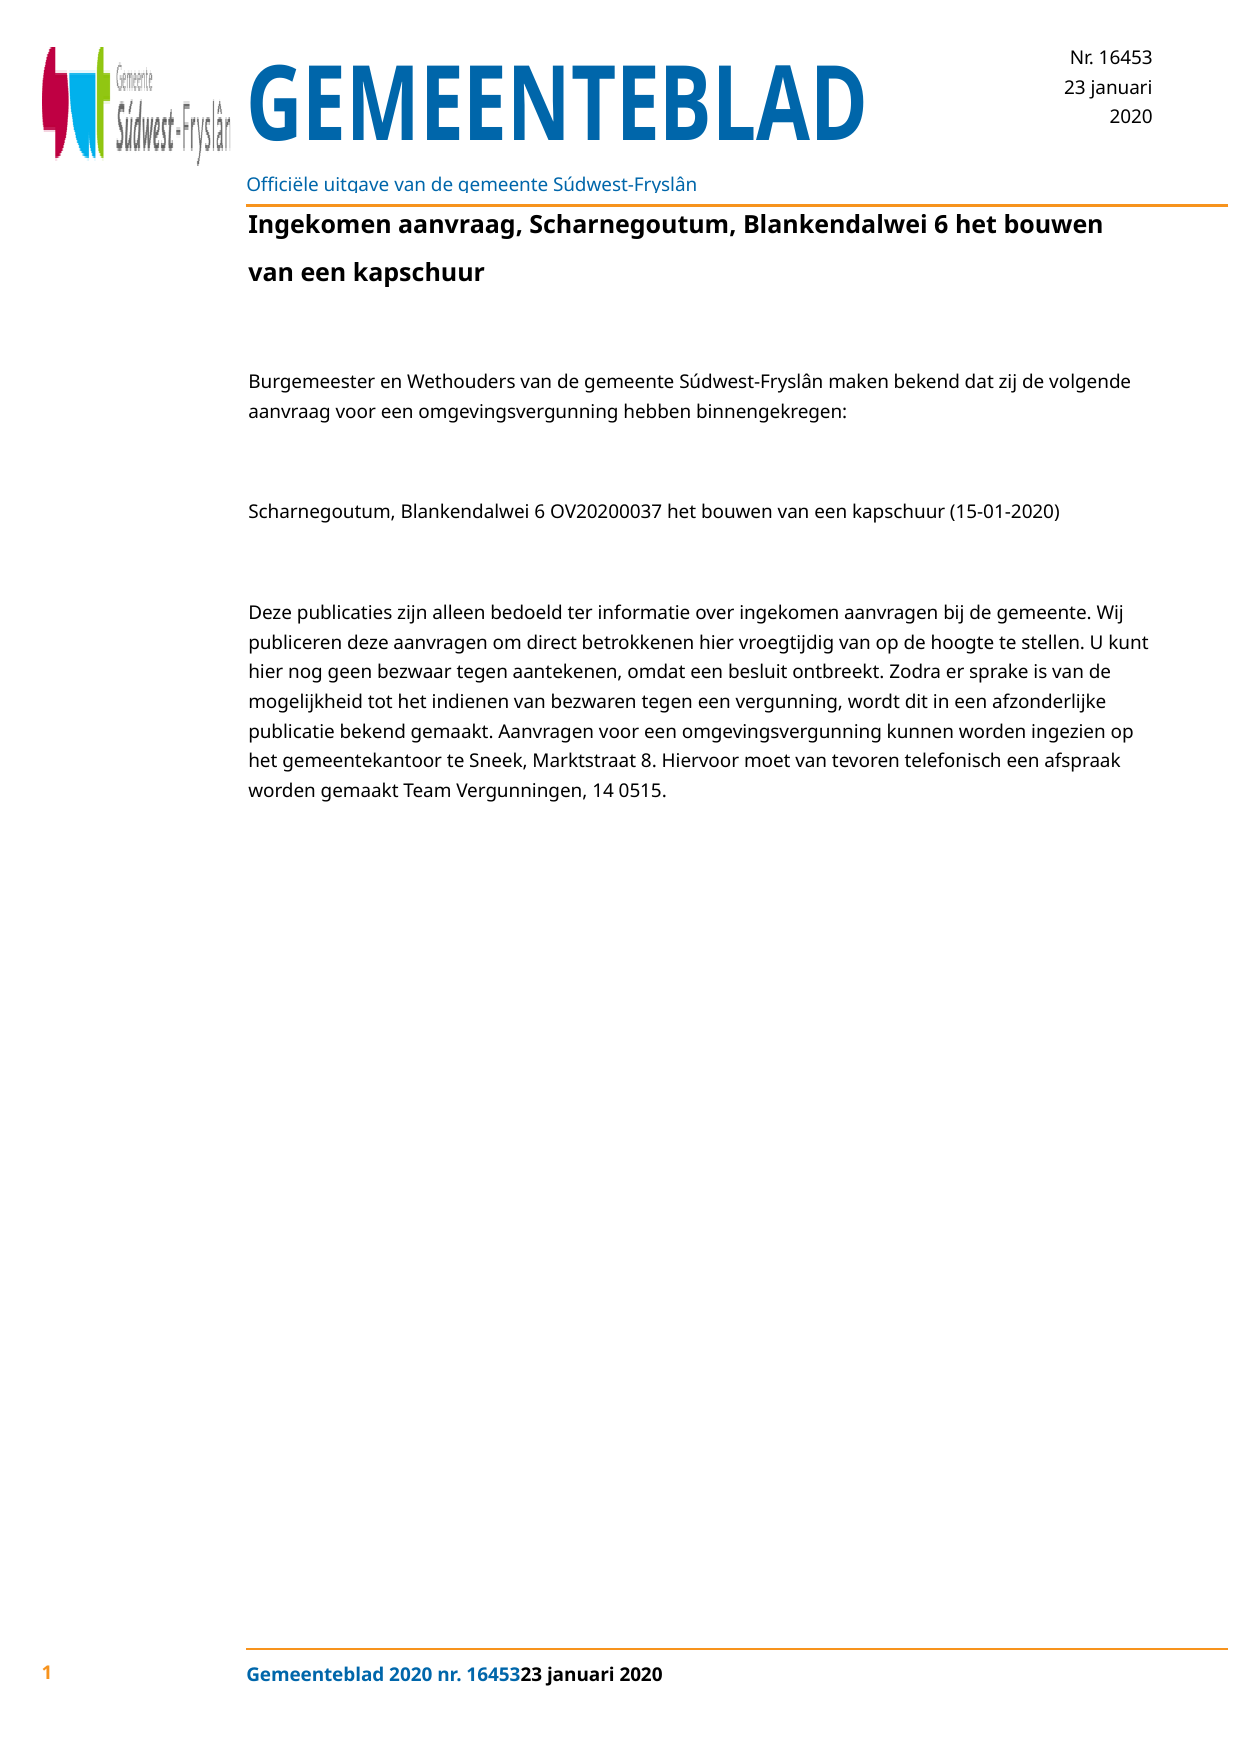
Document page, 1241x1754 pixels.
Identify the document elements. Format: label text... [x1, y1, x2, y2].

picture [41, 47, 231, 172]
text Deze publicaties zijn alleen bedoeld ter informatie over ingekomen aanvragen bij de gemeente. Wij publiceren deze aanvragen om direct betrokkenen hier vroegtijdig van op de hoogte te stellen. U kunt hier nog geen bezwaar tegen aantekenen, omdat een besluit ontbreekt. Zodra er sprake is van de mogelijkheid tot het indienen van bezwaren tegen een vergunning, wordt dit in een afzonderlijke publicatie bekend gemaakt. Aanvragen voor een omgevingsvergunning kunnen worden ingezien op het gemeentekantoor te Sneek, Marktstraat 8. Hiervoor moet van tevoren telefonisch een afspraak worden gemaakt Team Vergunningen, 14 0515. [248, 599, 1152, 803]
text Scharnegoutum, Blankendalwei 6 OV20200037 het bouwen van een kapschuur (15-01-2020) [248, 499, 1152, 524]
text Ingekomen aanvraag, Scharnegoutum, Blankendalwei 6 het bouwen van een kapschuur [248, 207, 1152, 288]
text Burgemeester en Wethouders van de gemeente Súdwest-Fryslân maken bekend dat zij de volgende aanvraag voor een omgevingsvergunning hebben binnengekregen: [248, 368, 1152, 424]
